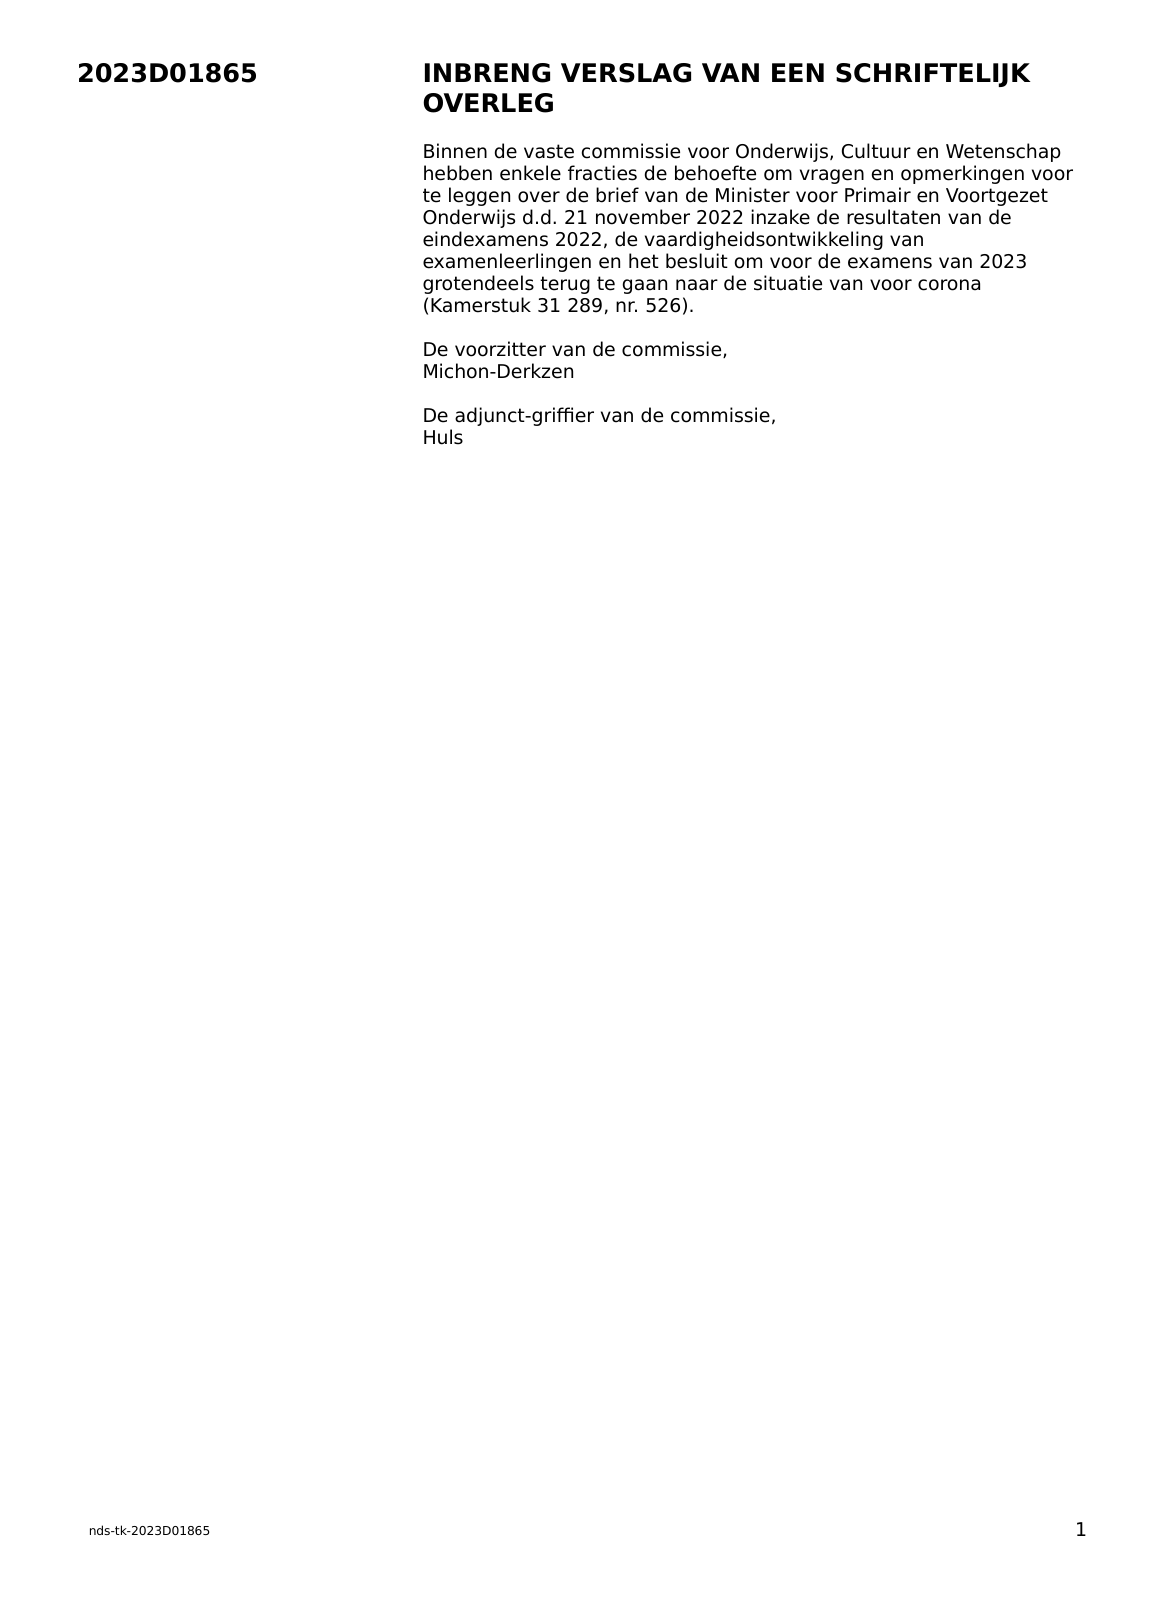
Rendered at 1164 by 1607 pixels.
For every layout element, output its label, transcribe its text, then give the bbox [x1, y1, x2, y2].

text Huls [422, 427, 1087, 449]
text Michon-Derkzen [422, 361, 1087, 383]
text 2023D01865 INBRENG VERSLAG VAN EEN SCHRIFTELIJK OVERLEG [77, 59, 1087, 118]
text Binnen de vaste commissie voor Onderwijs, Cultuur en Wetenschap hebben enkele fracties de behoefte om vragen en opmerkingen voor te leggen over de brief van de Minister voor Primair en Voortgezet Onderwijs d.d. 21 november 2022 inzake de resultaten van de eindexamens 2022, de vaardigheidsontwikkeling van examenleerlingen en het besluit om voor de examens van 2023 grotendeels terug te gaan naar de situatie van voor corona (Kamerstuk 31 289, nr. 526). [422, 141, 1087, 316]
text De adjunct-griffier van de commissie, [422, 405, 1087, 427]
text nds-tk-2023D01865 [88, 1524, 323, 1538]
text De voorzitter van de commissie, [422, 339, 1087, 361]
